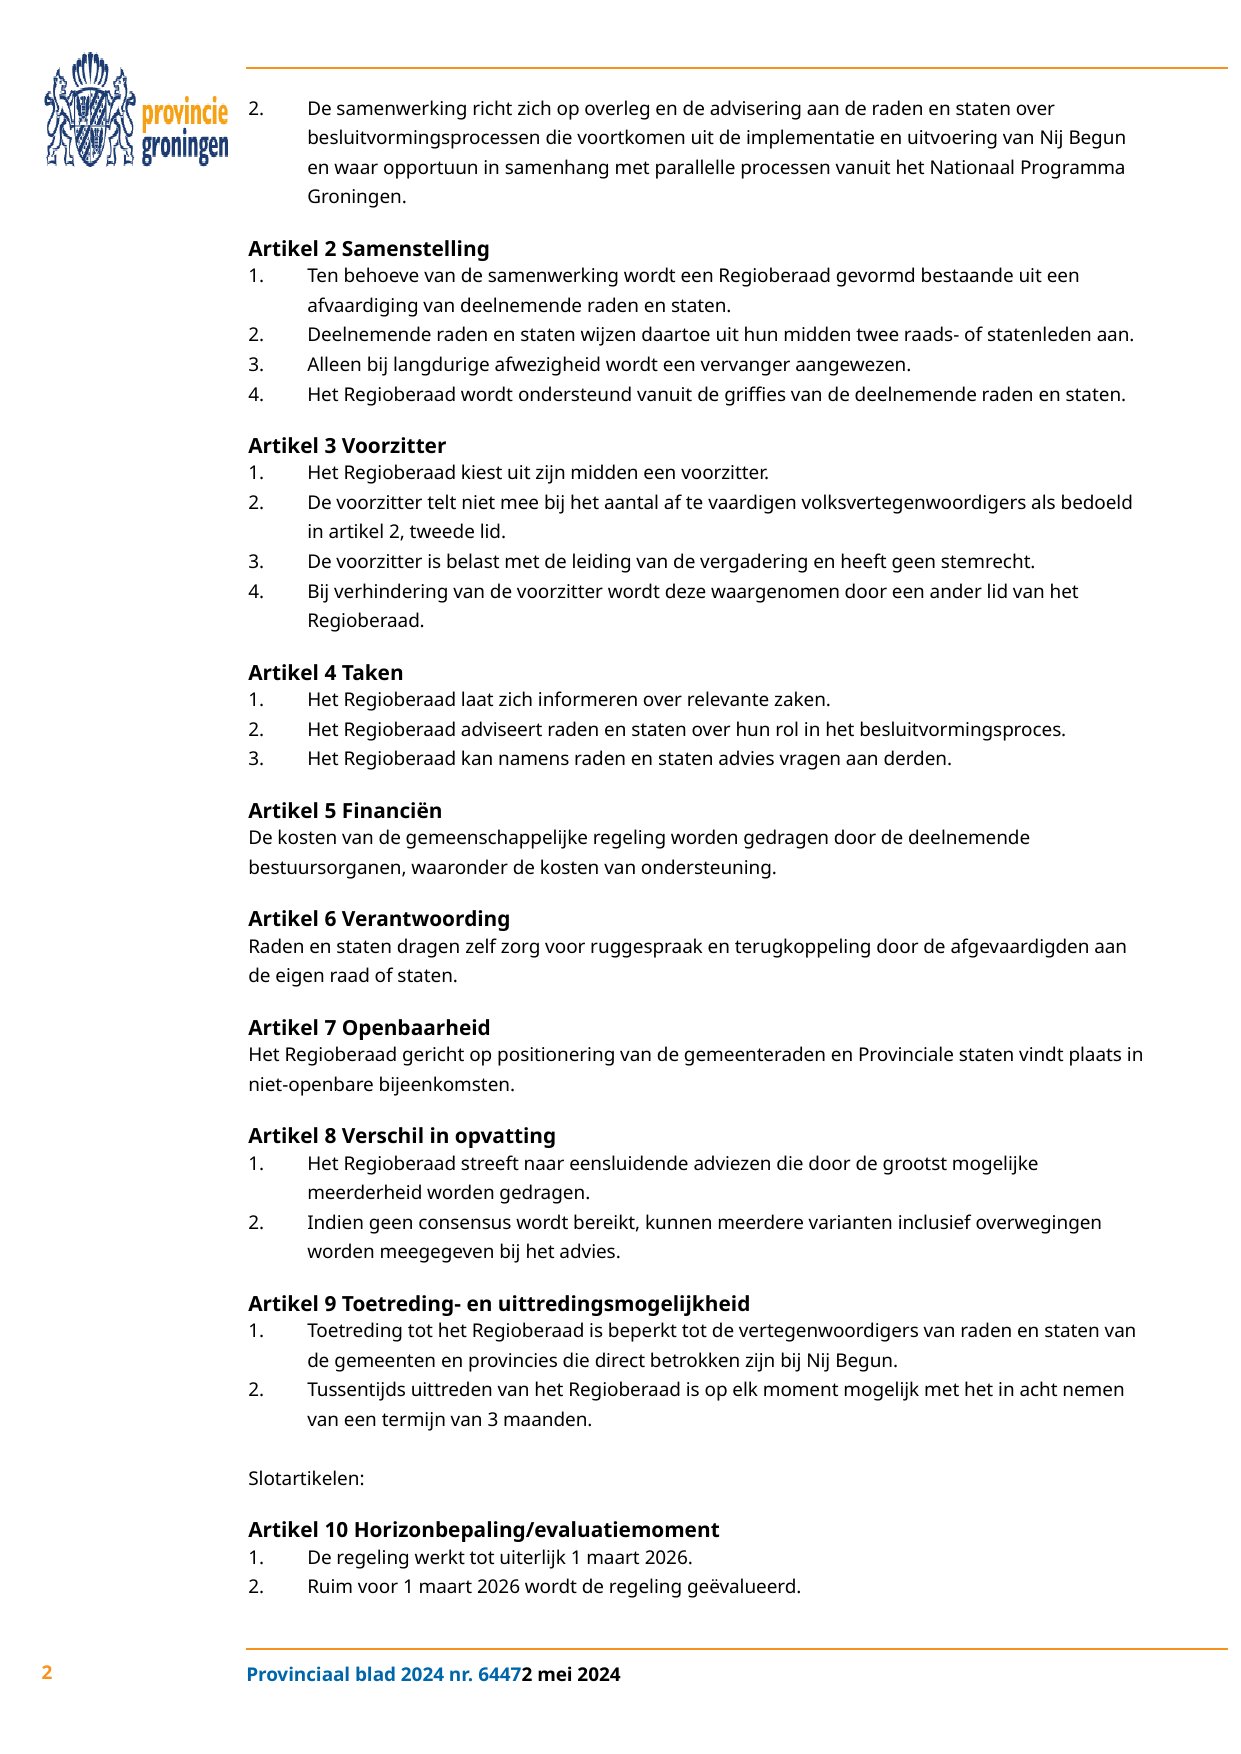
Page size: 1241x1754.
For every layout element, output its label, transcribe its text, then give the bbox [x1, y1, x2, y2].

list Het Regioberaad wordt ondersteund vanuit de griffies van de deelnemende raden en staten. [248, 381, 1152, 406]
text Artikel 4 Taken [248, 658, 1152, 686]
text Artikel 9 Toetreding- en uittredingsmogelijkheid [248, 1289, 1152, 1317]
text Artikel 6 Verantwoording [248, 904, 1152, 933]
list Indien geen consensus wordt bereikt, kunnen meerdere varianten inclusief overwegingen worden meegegeven bij het advies. [248, 1209, 1152, 1264]
list De samenwerking richt zich op overleg en de advisering aan de raden en staten over besluitvormingsprocessen die voortkomen uit de implementatie en uitvoering van Nij Begun en waar opportuun in samenhang met parallelle processen vanuit het Nationaal Programma Groningen. [248, 95, 1152, 209]
picture [41, 47, 231, 172]
text Artikel 8 Verschil in opvatting [248, 1121, 1152, 1150]
text Artikel 7 Openbaarheid [248, 1013, 1152, 1041]
text Raden en staten dragen zelf zorg voor ruggespraak en terugkoppeling door de afgevaardigden aan de eigen raad of staten. [248, 933, 1152, 988]
list Ten behoeve van de samenwerking wordt een Regioberaad gevormd bestaande uit een afvaardiging van deelnemende raden en staten. [248, 262, 1152, 318]
list Het Regioberaad laat zich informeren over relevante zaken. [248, 686, 1152, 712]
text Slotartikelen: [248, 1465, 1152, 1491]
list De voorzitter telt niet mee bij het aantal af te vaardigen volksvertegenwoordigers als bedoeld in artikel 2, tweede lid. [248, 489, 1152, 544]
list Het Regioberaad kan namens raden en staten advies vragen aan derden. [248, 746, 1152, 771]
list Het Regioberaad adviseert raden en staten over hun rol in het besluitvormingsproces. [248, 716, 1152, 742]
list Alleen bij langdurige afwezigheid wordt een vervanger aangewezen. [248, 351, 1152, 377]
text Het Regioberaad gericht op positionering van de gemeenteraden en Provinciale staten vindt plaats in niet-openbare bijeenkomsten. [248, 1041, 1152, 1097]
list Bij verhindering van de voorzitter wordt deze waargenomen door een ander lid van het Regioberaad. [248, 578, 1152, 633]
text De kosten van de gemeenschappelijke regeling worden gedragen door de deelnemende bestuursorganen, waaronder de kosten van ondersteuning. [248, 824, 1152, 880]
text Artikel 10 Horizonbepaling/evaluatiemoment [248, 1516, 1152, 1544]
list Het Regioberaad streeft naar eensluidende adviezen die door de grootst mogelijke meerderheid worden gedragen. [248, 1150, 1152, 1205]
list Deelnemende raden en staten wijzen daartoe uit hun midden twee raads- of statenleden aan. [248, 322, 1152, 347]
list Toetreding tot het Regioberaad is beperkt tot de vertegenwoordigers van raden en staten van de gemeenten en provincies die direct betrokken zijn bij Nij Begun. [248, 1317, 1152, 1373]
list De regeling werkt tot uiterlijk 1 maart 2026. [248, 1544, 1152, 1570]
text Artikel 2 Samenstelling [248, 234, 1152, 262]
list De voorzitter is belast met de leiding van de vergadering en heeft geen stemrecht. [248, 548, 1152, 574]
list Tussentijds uittreden van het Regioberaad is op elk moment mogelijk met het in acht nemen van een termijn van 3 maanden. [248, 1376, 1152, 1432]
text Artikel 3 Voorzitter [248, 431, 1152, 459]
list Ruim voor 1 maart 2026 wordt de regeling geëvalueerd. [248, 1574, 1152, 1599]
text Artikel 5 Financiën [248, 796, 1152, 824]
list Het Regioberaad kiest uit zijn midden een voorzitter. [248, 459, 1152, 485]
